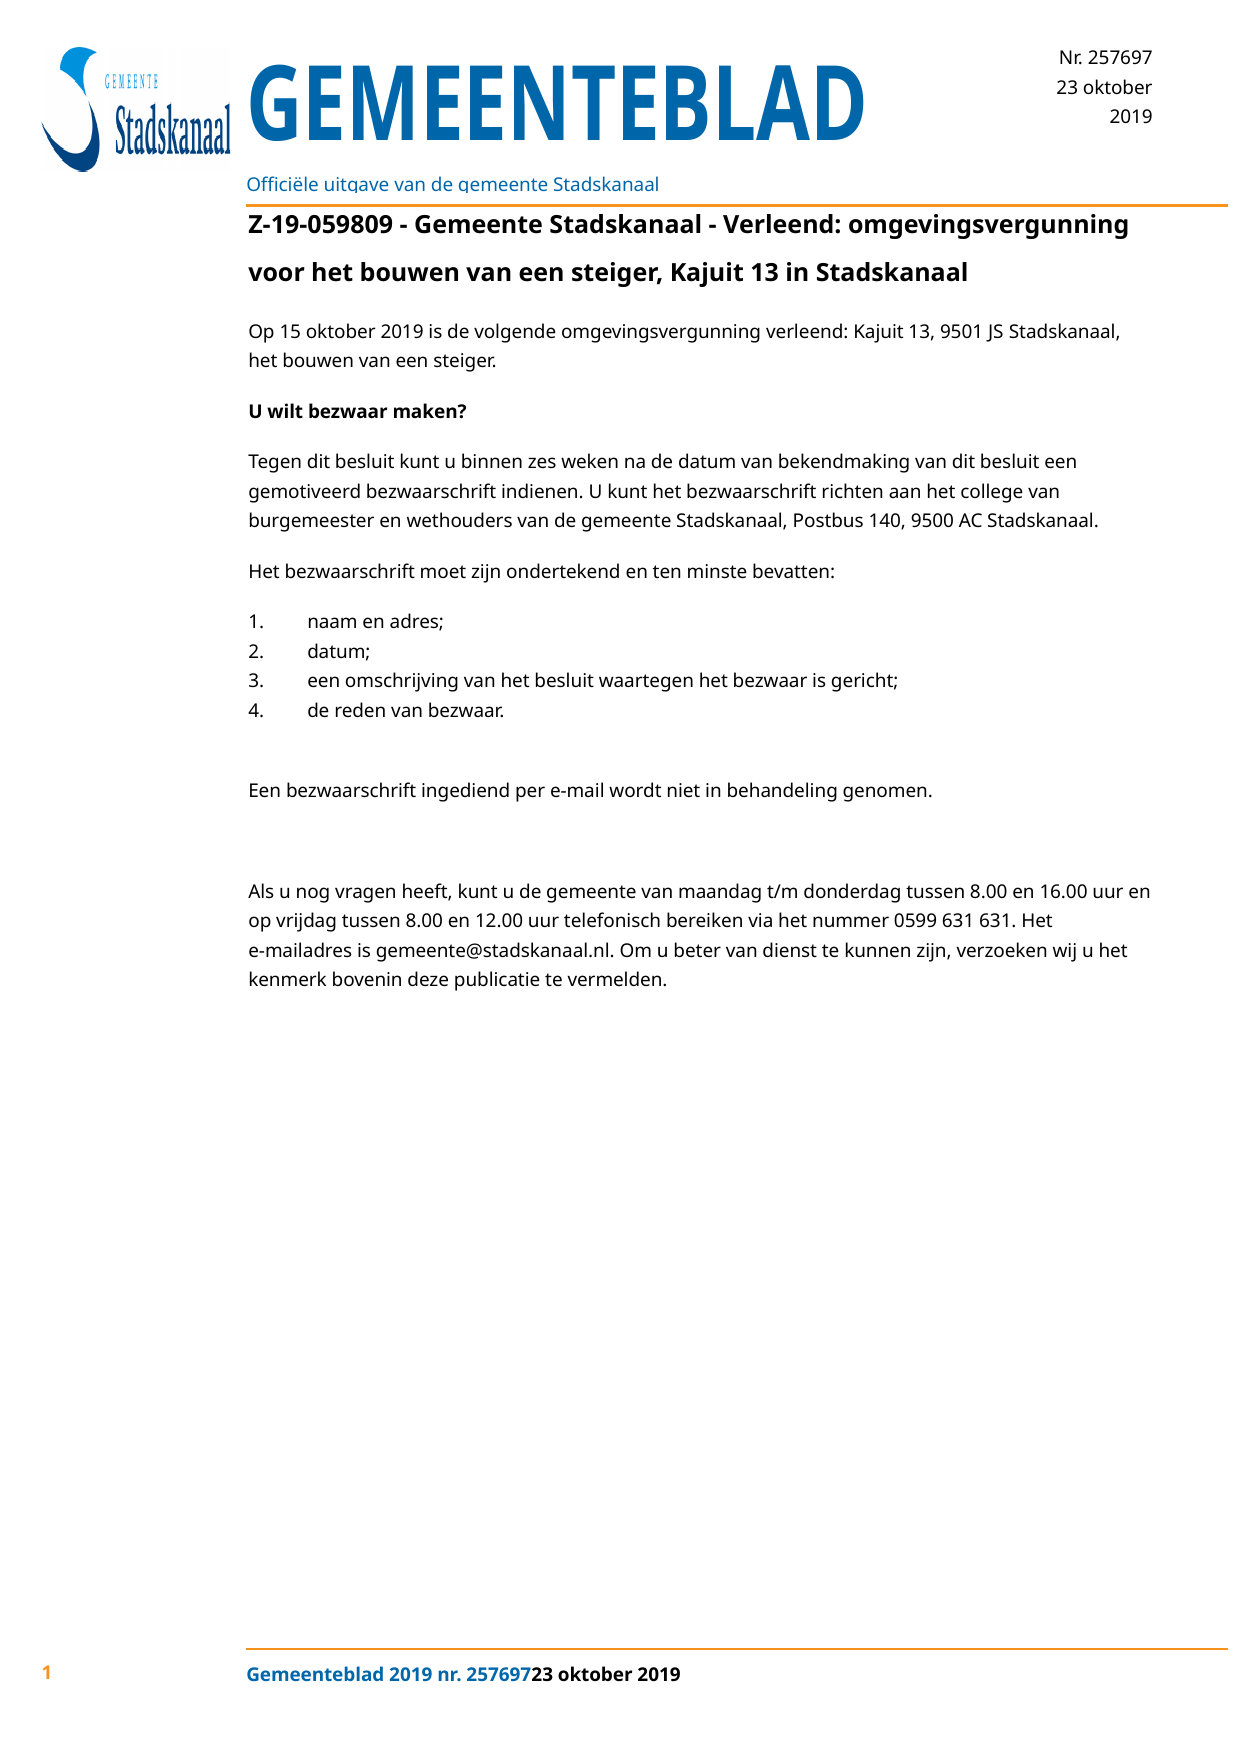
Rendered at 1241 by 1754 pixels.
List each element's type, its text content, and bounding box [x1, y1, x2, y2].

text Op 15 oktober 2019 is de volgende omgevingsvergunning verleend: Kajuit 13, 9501 JS Stadskanaal, het bouwen van een steiger. [248, 318, 1152, 373]
text Als u nog vragen heeft, kunt u de gemeente van maandag t/m donderdag tussen 8.00 en 16.00 uur en op vrijdag tussen 8.00 en 12.00 uur telefonisch bereiken via het nummer 0599 631 631. Het e‑mailadres is gemeente@stadskanaal.nl. Om u beter van dienst te kunnen zijn, verzoeken wij u het kenmerk bovenin deze publicatie te vermelden. [248, 878, 1152, 992]
text Tegen dit besluit kunt u binnen zes weken na de datum van bekendmaking van dit besluit een gemotiveerd bezwaarschrift indienen. U kunt het bezwaarschrift richten aan het college van burgemeester en wethouders van de gemeente Stadskanaal, Postbus 140, 9500 AC Stadskanaal. [248, 448, 1152, 533]
text U wilt bezwaar maken? [248, 398, 1152, 424]
text Z-19-059809 - Gemeente Stadskanaal - Verleend: omgevingsvergunning voor het bouwen van een steiger, Kajuit 13 in Stadskanaal [248, 207, 1152, 288]
list een omschrijving van het besluit waartegen het bezwaar is gericht; [248, 667, 1152, 693]
text Een bezwaarschrift ingediend per e-mail wordt niet in behandeling genomen. [248, 777, 1152, 803]
text Het bezwaarschrift moet zijn ondertekend en ten minste bevatten: [248, 558, 1152, 584]
list naam en adres; [248, 608, 1152, 634]
list datum; [248, 638, 1152, 664]
list de reden van bezwaar. [248, 697, 1152, 723]
picture [41, 47, 231, 172]
